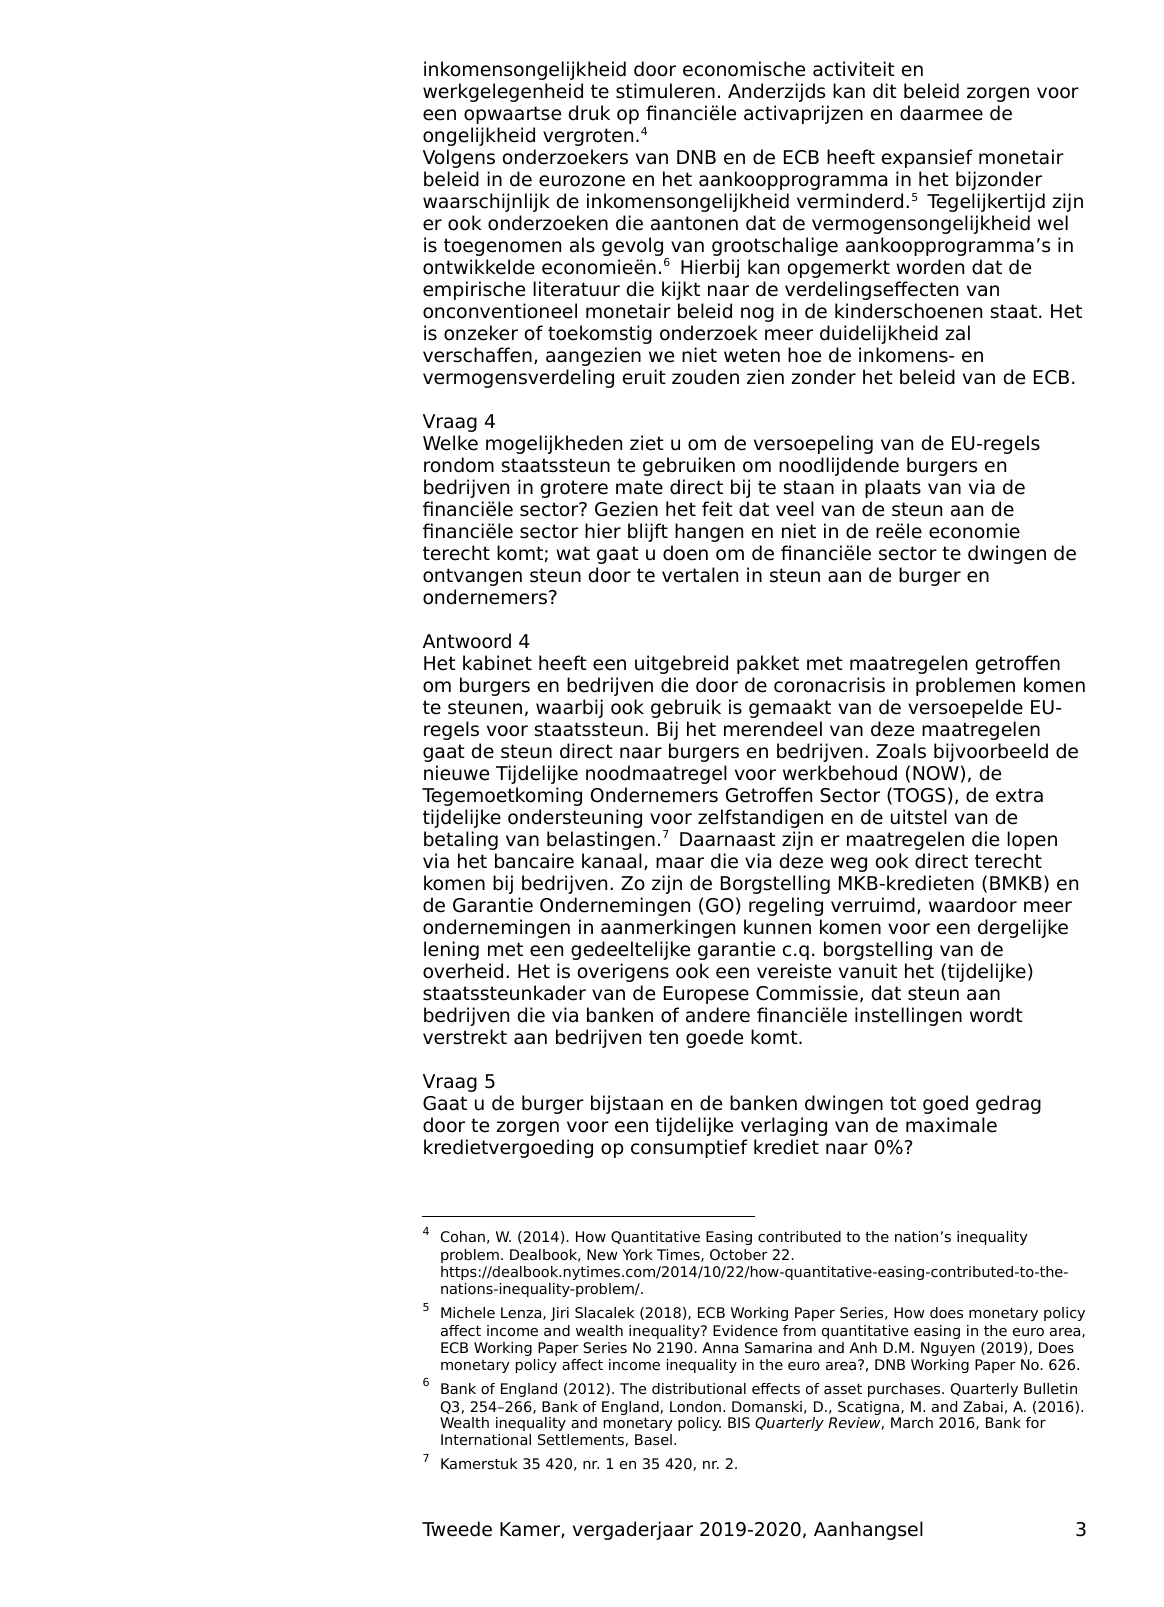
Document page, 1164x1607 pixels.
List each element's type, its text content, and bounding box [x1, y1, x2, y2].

text Gaat u de burger bijstaan en de banken dwingen tot goed gedrag door te zorgen voor een tijdelijke verlaging van de maximale kredietvergoeding op consumptief krediet naar 0%? [422, 1093, 1087, 1159]
text Kamerstuk 35 420, nr. 1 en 35 420, nr. 2. [422, 1452, 1087, 1474]
text Vraag 5 [422, 1071, 1087, 1093]
text inkomensongelijkheid door economische activiteit en werkgelegenheid te stimuleren. Anderzijds kan dit beleid zorgen voor een opwaartse druk op financiële activaprijzen en daarmee de ongelijkheid vergroten. [422, 59, 1087, 147]
text Antwoord 4 [422, 631, 1087, 653]
text Welke mogelijkheden ziet u om de versoepeling van de EU-regels rondom staatssteun te gebruiken om noodlijdende burgers en bedrijven in grotere mate direct bij te staan in plaats van via de financiële sector? Gezien het feit dat veel van de steun aan de financiële sector hier blijft hangen en niet in de reële economie terecht komt; wat gaat u doen om de financiële sector te dwingen de ontvangen steun door te vertalen in steun aan de burger en ondernemers? [422, 433, 1087, 609]
text Cohan, W. (2014). How Quantitative Easing contributed to the nation’s inequality problem. Dealbook, New York Times, October 22. https://dealbook.nytimes.com/2014/10/22/how-quantitative-easing-contributed-to-the-nations-inequality-problem/. [422, 1225, 1087, 1298]
text Het kabinet heeft een uitgebreid pakket met maatregelen getroffen om burgers en bedrijven die door de coronacrisis in problemen komen te steunen, waarbij ook gebruik is gemaakt van de versoepelde EU-regels voor staatssteun. Bij het merendeel van deze maatregelen gaat de steun direct naar burgers en bedrijven. Zoals bijvoorbeeld de nieuwe Tijdelijke noodmaatregel voor werkbehoud (NOW), de Tegemoetkoming Ondernemers Getroffen Sector (TOGS), de extra tijdelijke ondersteuning voor zelfstandigen en de uitstel van de betaling van belastingen. Daarnaast zijn er maatregelen die lopen via het bancaire kanaal, maar die via deze weg ook direct terecht komen bij bedrijven. Zo zijn de Borgstelling MKB-kredieten (BMKB) en de Garantie Ondernemingen (GO) regeling verruimd, waardoor meer ondernemingen in aanmerkingen kunnen komen voor een dergelijke lening met een gedeeltelijke garantie c.q. borgstelling van de overheid. Het is overigens ook een vereiste vanuit het (tijdelijke) staatssteunkader van de Europese Commissie, dat steun aan bedrijven die via banken of andere financiële instellingen wordt verstrekt aan bedrijven ten goede komt. [422, 653, 1087, 1048]
text Volgens onderzoekers van DNB en de ECB heeft expansief monetair beleid in de eurozone en het aankoopprogramma in het bijzonder waarschijnlijk de inkomensongelijkheid verminderd. Tegelijkertijd zijn er ook onderzoeken die aantonen dat de vermogensongelijkheid wel is toegenomen als gevolg van grootschalige aankoopprogramma’s in ontwikkelde economieën. Hierbij kan opgemerkt worden dat de empirische literatuur die kijkt naar de verdelingseffecten van onconventioneel monetair beleid nog in de kinderschoenen staat. Het is onzeker of toekomstig onderzoek meer duidelijkheid zal verschaffen, aangezien we niet weten hoe de inkomens- en vermogensverdeling eruit zouden zien zonder het beleid van de ECB. [422, 147, 1087, 389]
text Vraag 4 [422, 411, 1087, 433]
text Bank of England (2012). The distributional effects of asset purchases. Quarterly Bulletin Q3, 254–266, Bank of England, London. Domanski, D., Scatigna, M. and Zabai, A. (2016). Wealth inequality and monetary policy. BIS Quarterly Review, March 2016, Bank for International Settlements, Basel. [422, 1377, 1087, 1449]
text Michele Lenza, Jiri Slacalek (2018), ECB Working Paper Series, How does monetary policy affect income and wealth inequality? Evidence from quantitative easing in the euro area, ECB Working Paper Series No 2190. Anna Samarina and Anh D.M. Nguyen (2019), Does monetary policy affect income inequality in the euro area?, DNB Working Paper No. 626. [422, 1301, 1087, 1374]
